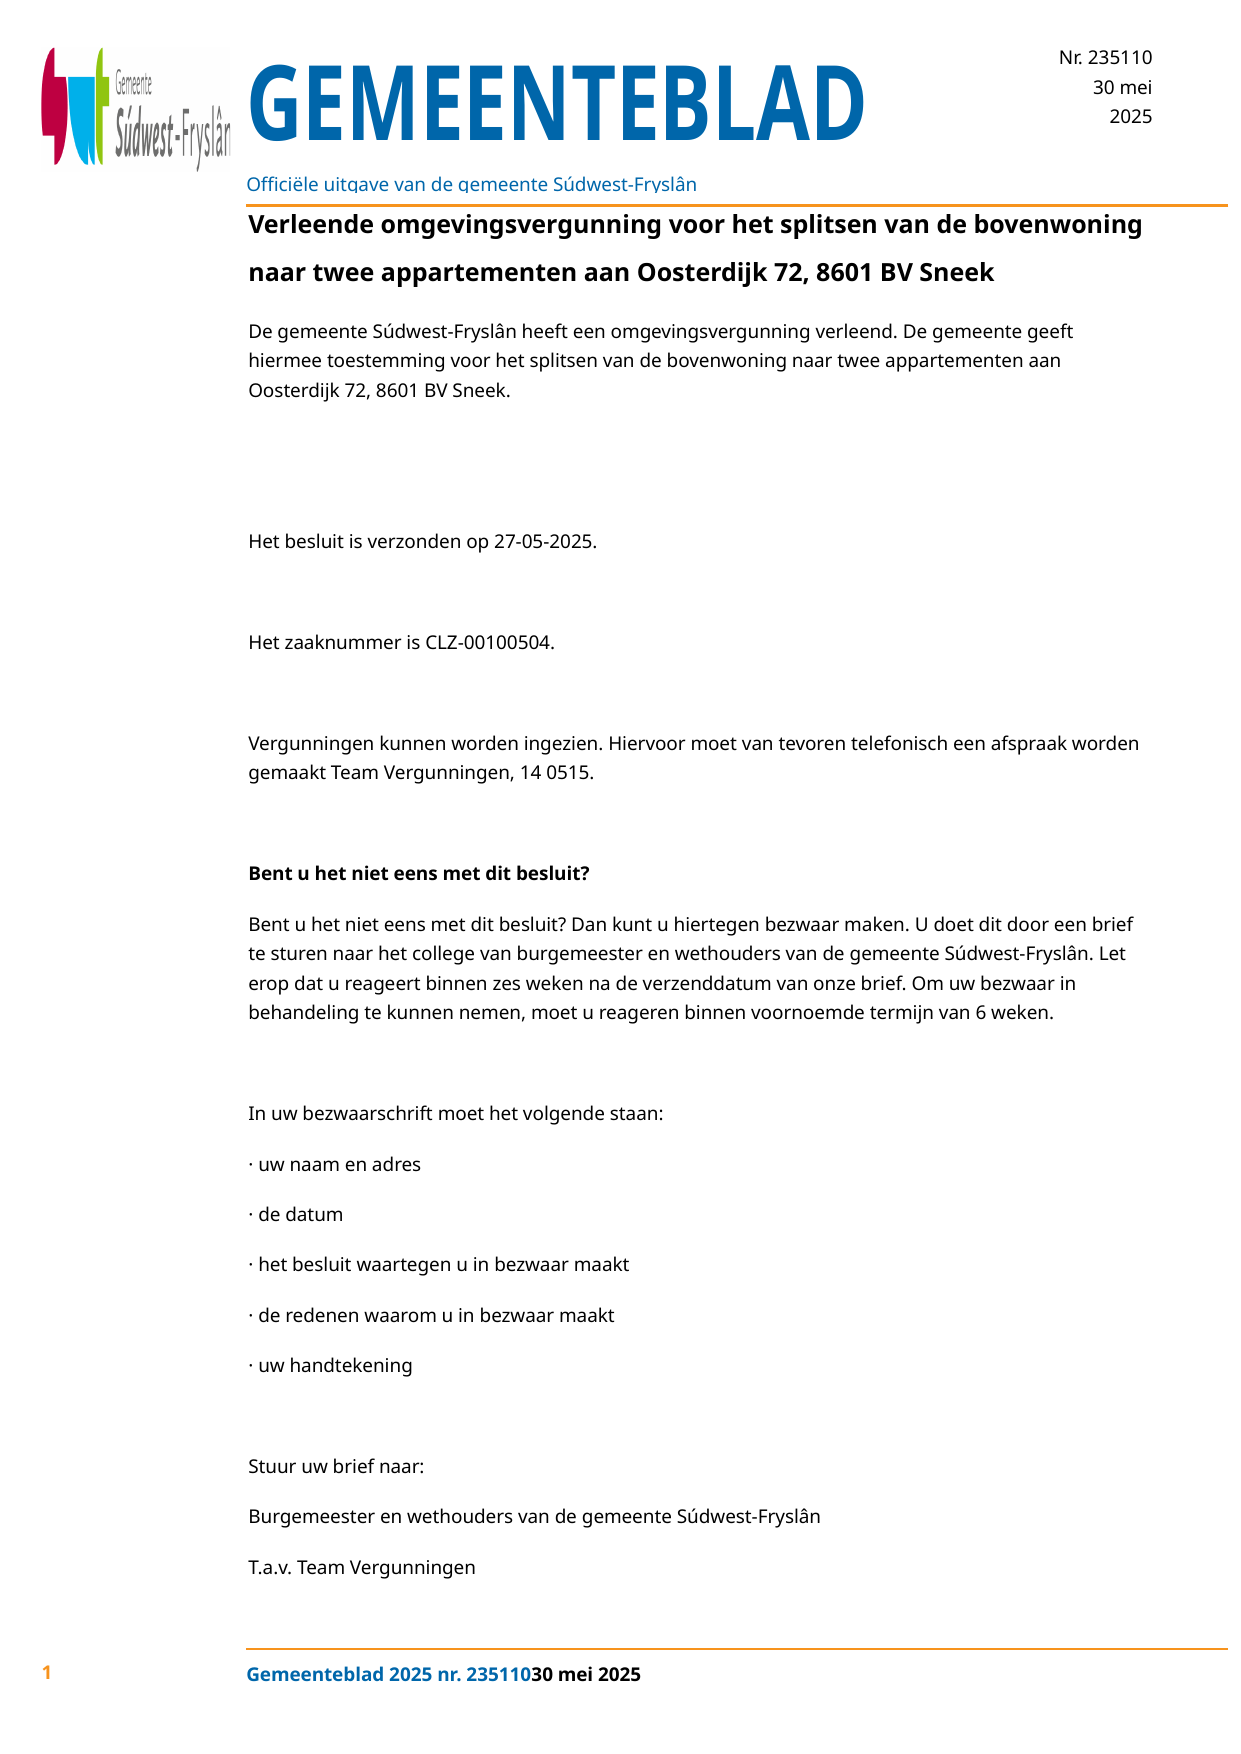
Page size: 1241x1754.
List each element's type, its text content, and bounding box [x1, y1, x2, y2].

text Bent u het niet eens met dit besluit? Dan kunt u hiertegen bezwaar maken. U doet dit door een brief te sturen naar het college van burgemeester en wethouders van de gemeente Súdwest-Fryslân. Let erop dat u reageert binnen zes weken na de verzenddatum van onze brief. Om uw bezwaar in behandeling te kunnen nemen, moet u reageren binnen voornoemde termijn van 6 weken. [248, 911, 1152, 1025]
text Burgemeester en wethouders van de gemeente Súdwest-Fryslân [248, 1504, 1152, 1529]
text Stuur uw brief naar: [248, 1453, 1152, 1479]
text · de redenen waarom u in bezwaar maakt [248, 1302, 1152, 1328]
text In uw bezwaarschrift moet het volgende staan: [248, 1100, 1152, 1126]
text · de datum [248, 1201, 1152, 1227]
text · uw naam en adres [248, 1151, 1152, 1177]
text De gemeente Súdwest-Fryslân heeft een omgevingsvergunning verleend. De gemeente geeft hiermee toestemming voor het splitsen van de bovenwoning naar twee appartementen aan Oosterdijk 72, 8601 BV Sneek. [248, 318, 1152, 403]
text · het besluit waartegen u in bezwaar maakt [248, 1252, 1152, 1277]
text Het besluit is verzonden op 27-05-2025. [248, 528, 1152, 554]
picture [41, 47, 231, 172]
text Het zaaknummer is CLZ-00100504. [248, 629, 1152, 655]
text T.a.v. Team Vergunningen [248, 1554, 1152, 1580]
text Vergunningen kunnen worden ingezien. Hiervoor moet van tevoren telefonisch een afspraak worden gemaakt Team Vergunningen, 14 0515. [248, 730, 1152, 785]
text · uw handtekening [248, 1352, 1152, 1378]
text Verleende omgevingsvergunning voor het splitsen van de bovenwoning naar twee appartementen aan Oosterdijk 72, 8601 BV Sneek [248, 207, 1152, 288]
text Bent u het niet eens met dit besluit? [248, 860, 1152, 886]
